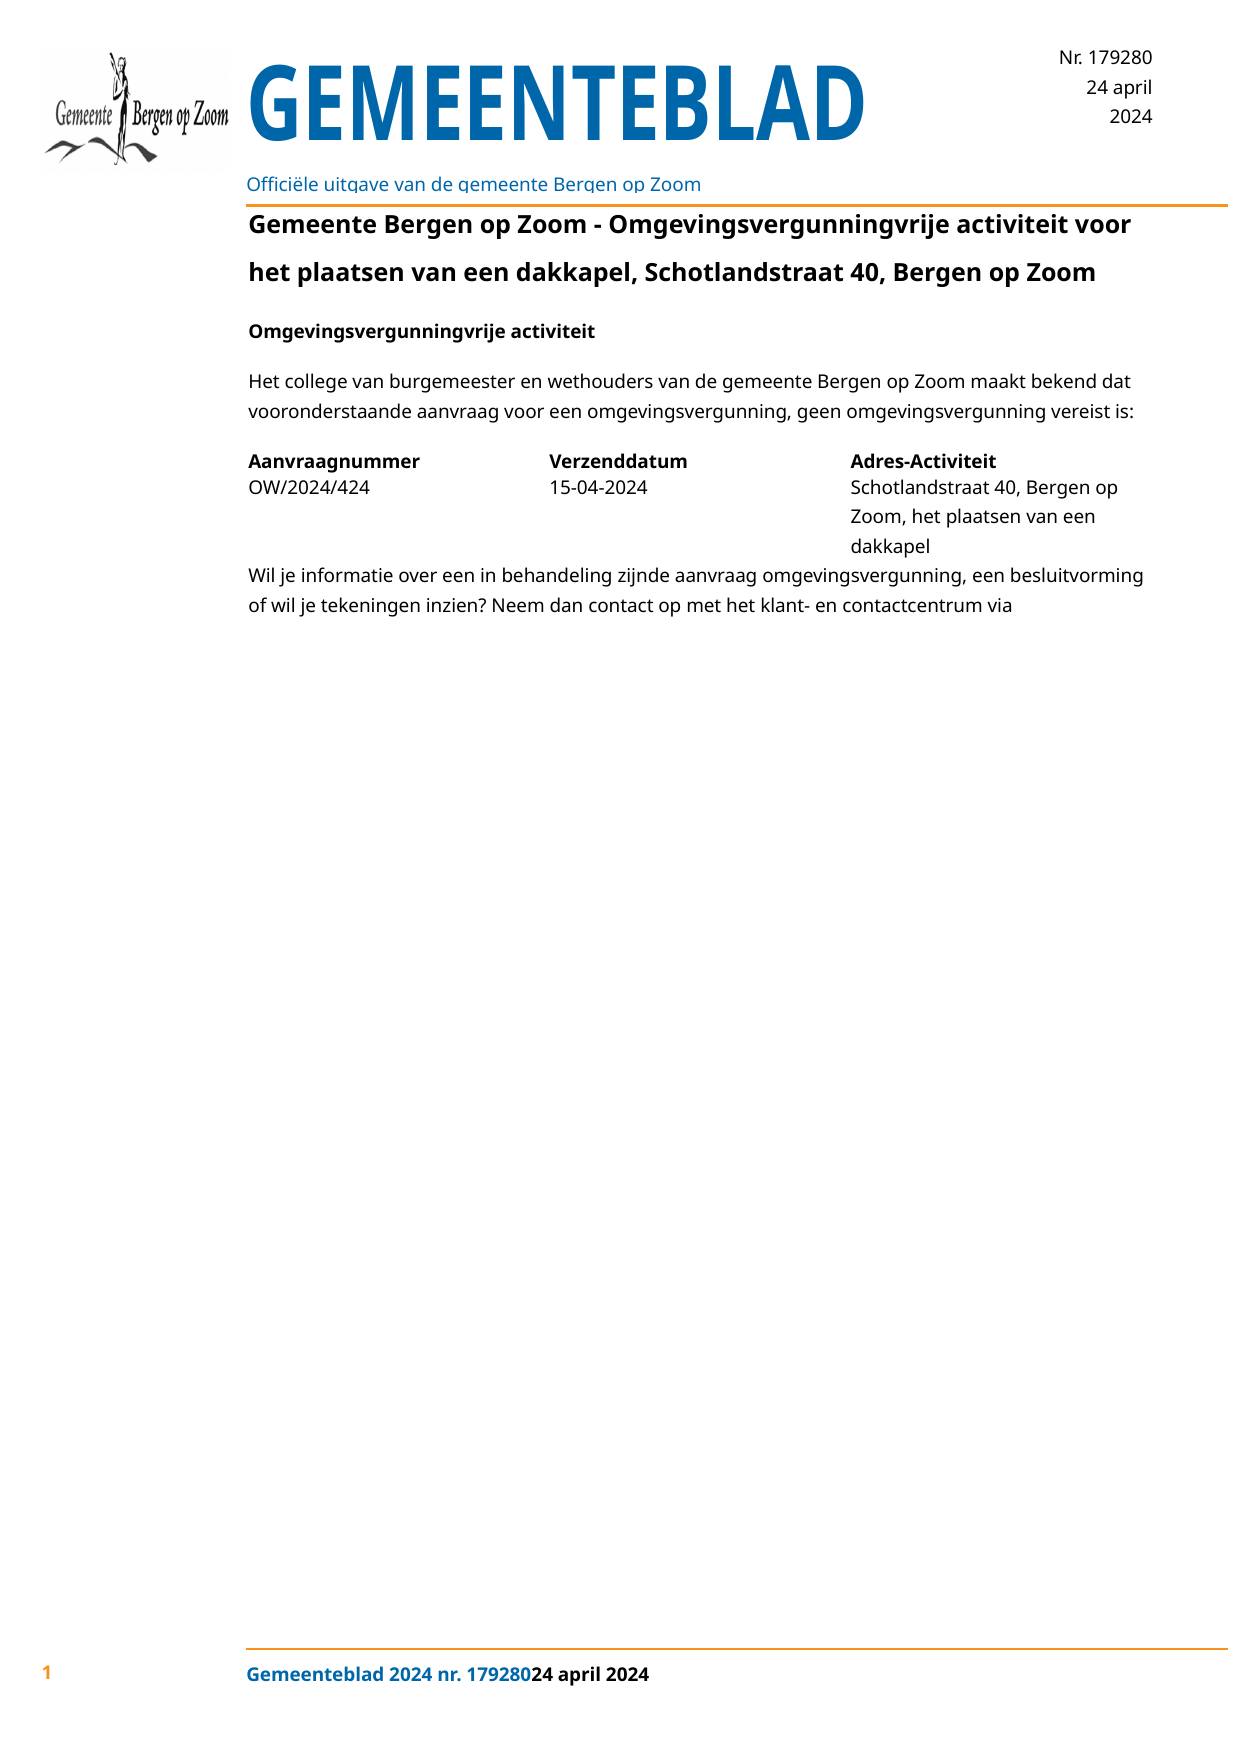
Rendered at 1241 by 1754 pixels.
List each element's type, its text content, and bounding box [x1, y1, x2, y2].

table_header Adres-Activiteit [850, 449, 1152, 474]
table_cell Schotlandstraat 40, Bergen op Zoom, het plaatsen van een dakkapel [850, 474, 1152, 559]
table_header Aanvraagnummer [248, 449, 549, 474]
table_cell OW/2024/424 [248, 474, 549, 559]
table_cell 15-04-2024 [549, 474, 850, 559]
text Wil je informatie over een in behandeling zijnde aanvraag omgevingsvergunning, een besluitvorming of wil je tekeningen inzien? Neem dan contact op met het klant- en contactcentrum via [248, 562, 1152, 618]
text Omgevingsvergunningvrije activiteit [248, 318, 1152, 344]
text Gemeente Bergen op Zoom - Omgevingsvergunningvrije activiteit voor het plaatsen van een dakkapel, Schotlandstraat 40, Bergen op Zoom [248, 207, 1152, 288]
table_header Verzenddatum [549, 449, 850, 474]
text Het college van burgemeester en wethouders van de gemeente Bergen op Zoom maakt bekend dat vooronderstaande aanvraag voor een omgevingsvergunning, geen omgevingsvergunning vereist is: [248, 368, 1152, 424]
picture [41, 47, 231, 172]
